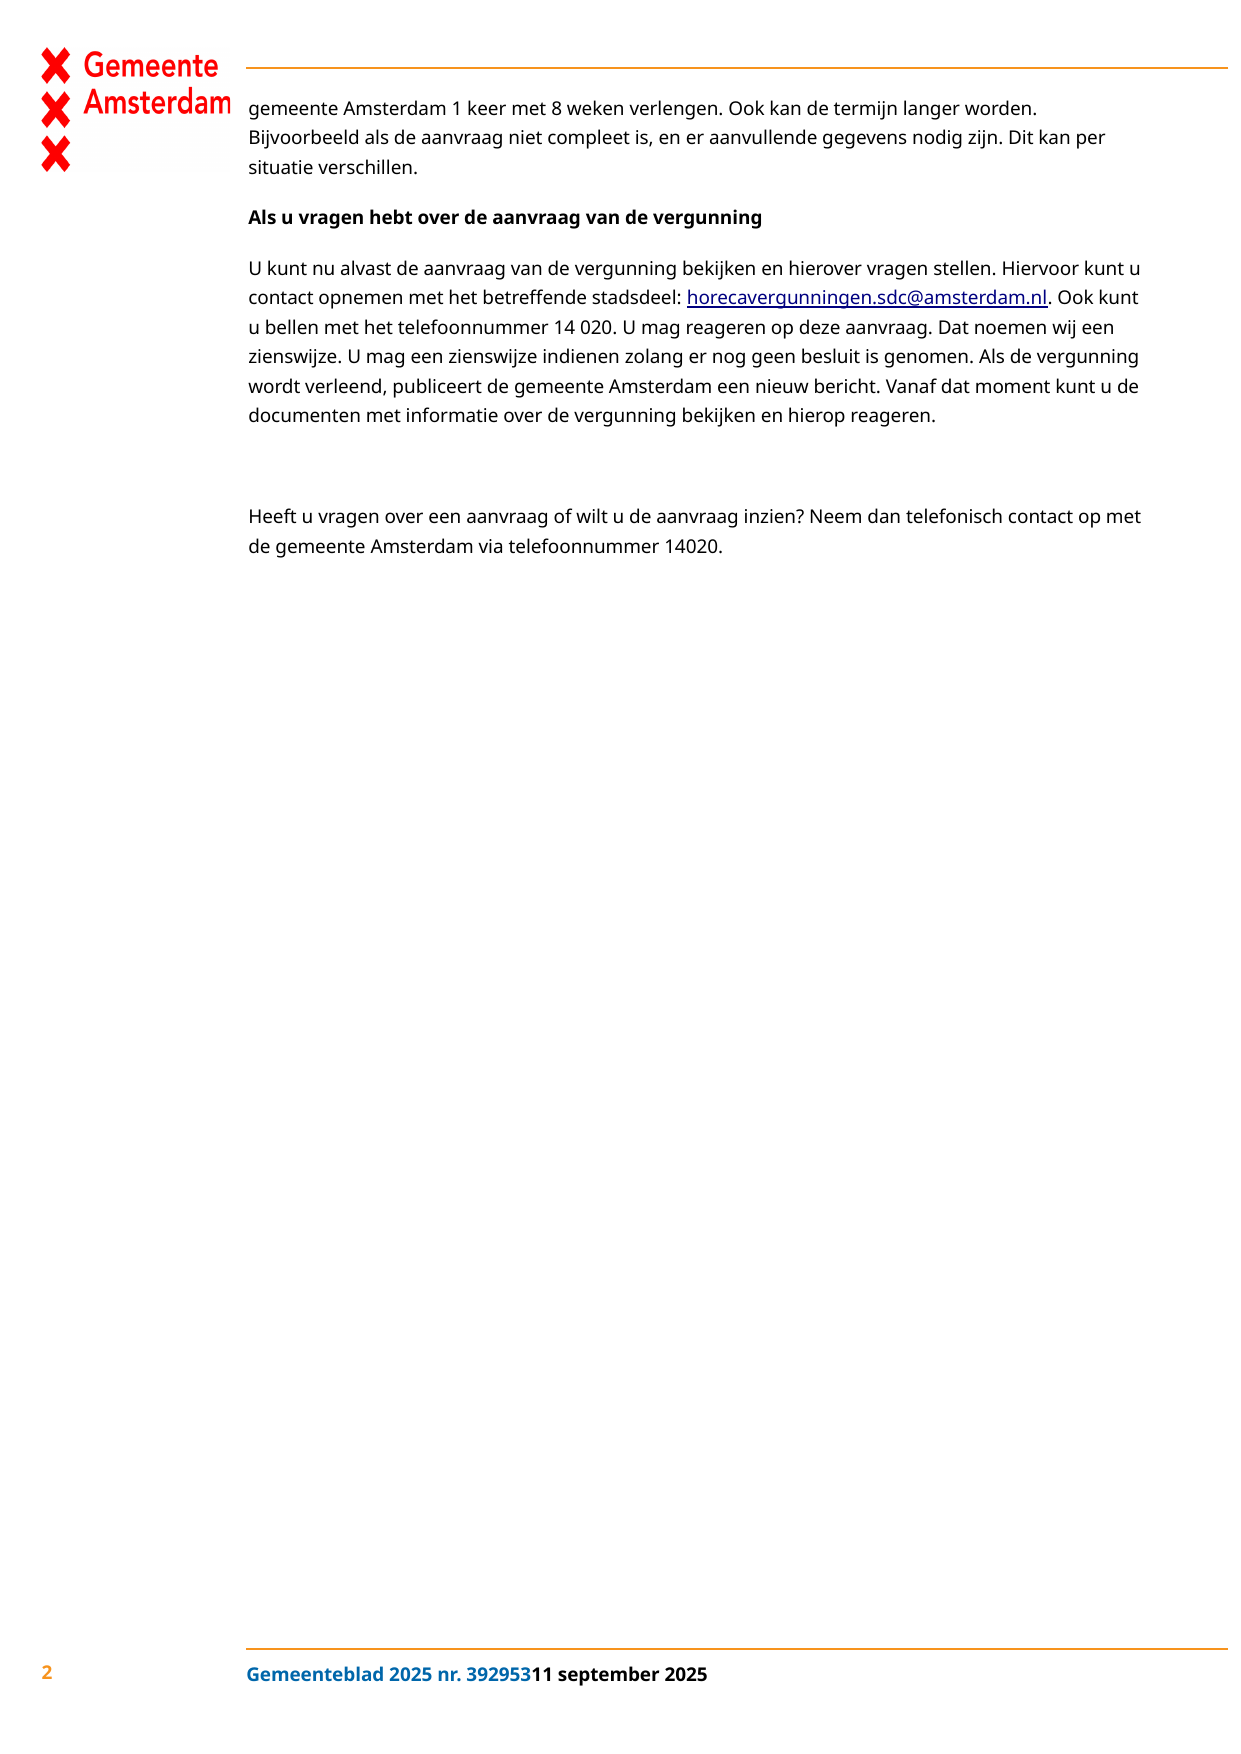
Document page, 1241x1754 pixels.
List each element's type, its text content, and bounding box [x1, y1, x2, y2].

text Heeft u vragen over een aanvraag of wilt u de aanvraag inzien? Neem dan telefonisch contact op met de gemeente Amsterdam via telefoonnummer 14020. [248, 503, 1152, 559]
text U kunt nu alvast de aanvraag van de vergunning bekijken en hierover vragen stellen. Hiervoor kunt u contact opnemen met het betreffende stadsdeel: horecavergunningen.sdc@amsterdam.nl. Ook kunt u bellen met het telefoonnummer 14 020. U mag reageren op deze aanvraag. Dat noemen wij een zienswijze. U mag een zienswijze indienen zolang er nog geen besluit is genomen. Als de vergunning wordt verleend, publiceert de gemeente Amsterdam een nieuw bericht. Vanaf dat moment kunt u de documenten met informatie over de vergunning bekijken en hierop reageren. [248, 255, 1152, 428]
picture [41, 47, 231, 172]
text Als u vragen hebt over de aanvraag van de vergunning [248, 204, 1152, 230]
text gemeente Amsterdam 1 keer met 8 weken verlengen. Ook kan de termijn langer worden. Bijvoorbeeld als de aanvraag niet compleet is, en er aanvullende gegevens nodig zijn. Dit kan per situatie verschillen. [248, 95, 1152, 180]
